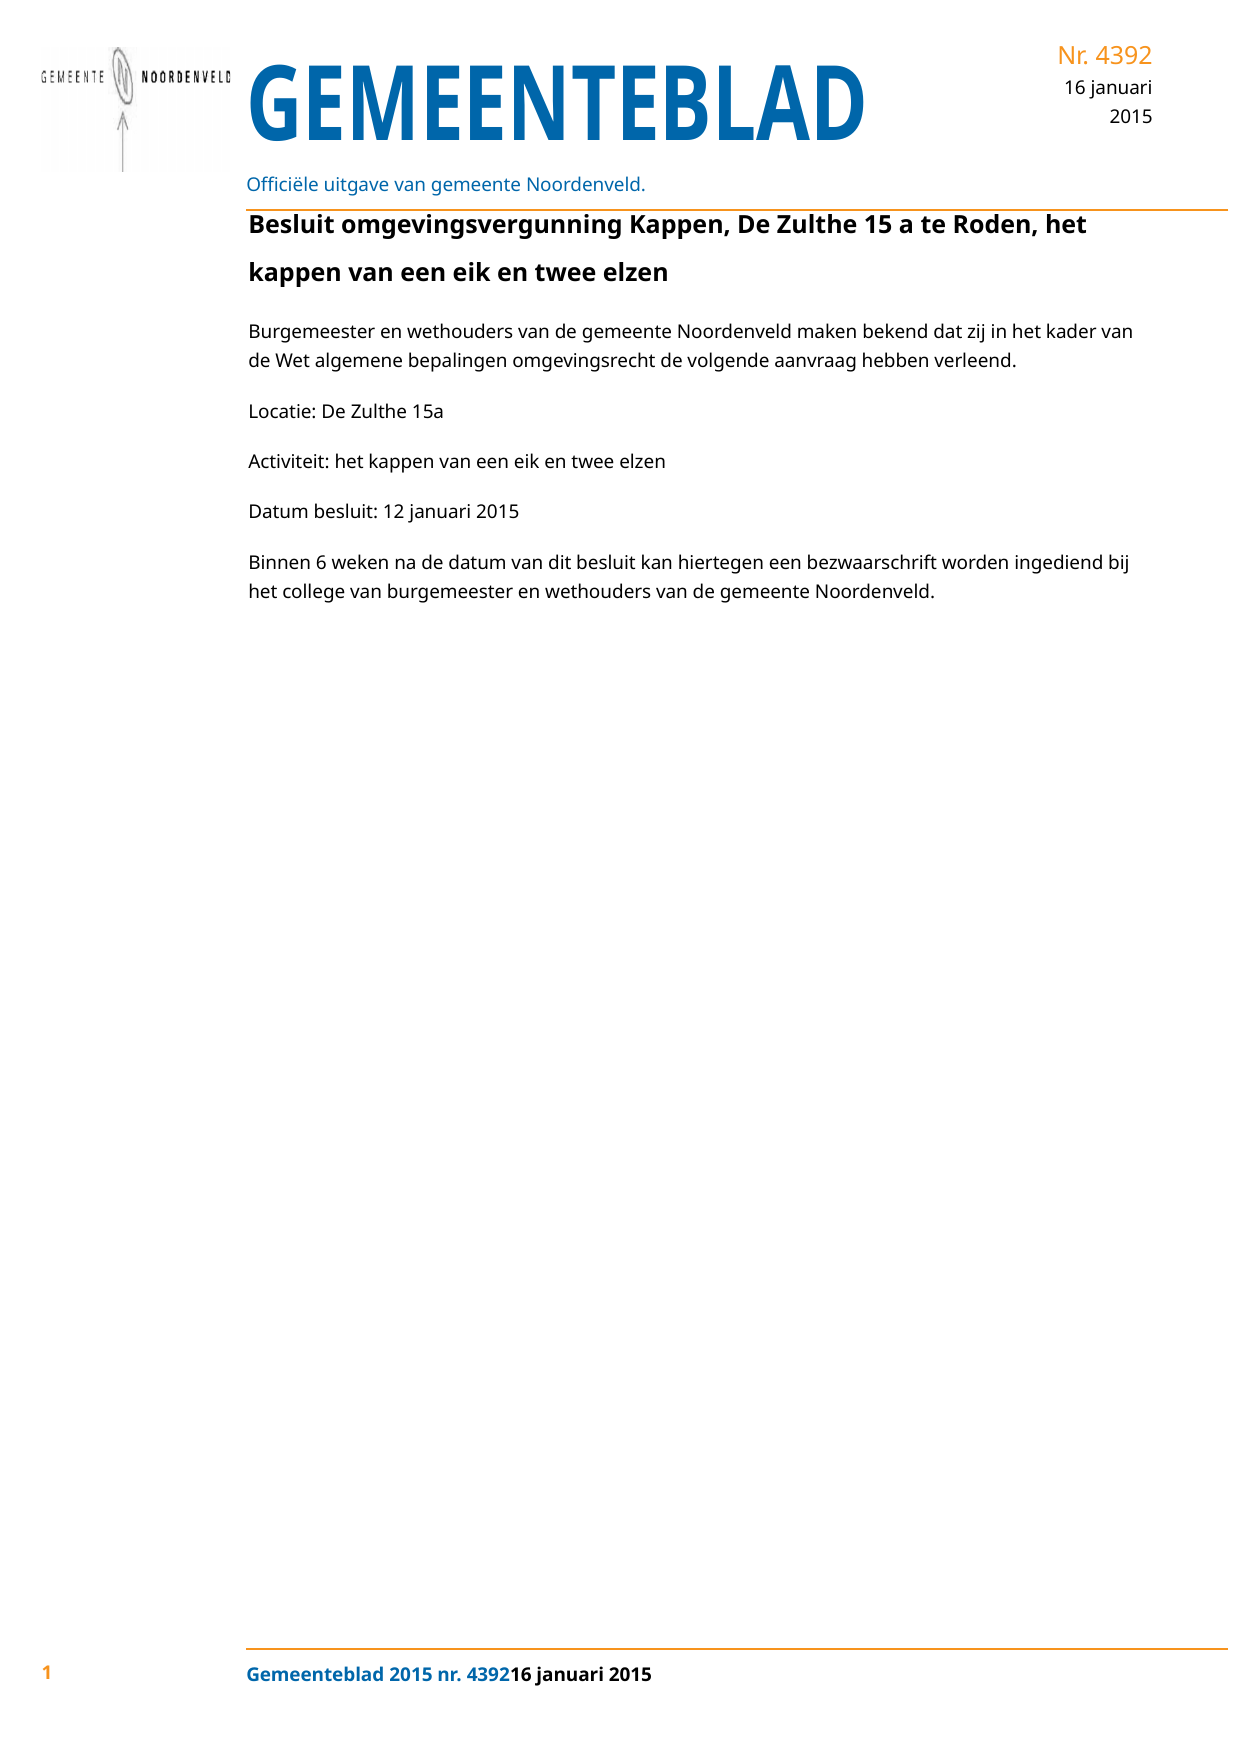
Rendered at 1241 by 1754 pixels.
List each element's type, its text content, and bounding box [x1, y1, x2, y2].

text Burgemeester en wethouders van de gemeente Noordenveld maken bekend dat zij in het kader van de Wet algemene bepalingen omgevingsrecht de volgende aanvraag hebben verleend. [248, 318, 1152, 373]
text Activiteit: het kappen van een eik en twee elzen [248, 448, 1152, 474]
text Besluit omgevingsvergunning Kappen, De Zulthe 15 a te Roden, het kappen van een eik en twee elzen [248, 211, 1152, 288]
text Locatie: De Zulthe 15a [248, 398, 1152, 424]
text Binnen 6 weken na de datum van dit besluit kan hiertegen een bezwaarschrift worden ingediend bij het college van burgemeester en wethouders van de gemeente Noordenveld. [248, 549, 1152, 604]
text Datum besluit: 12 januari 2015 [248, 499, 1152, 524]
picture [41, 47, 231, 172]
